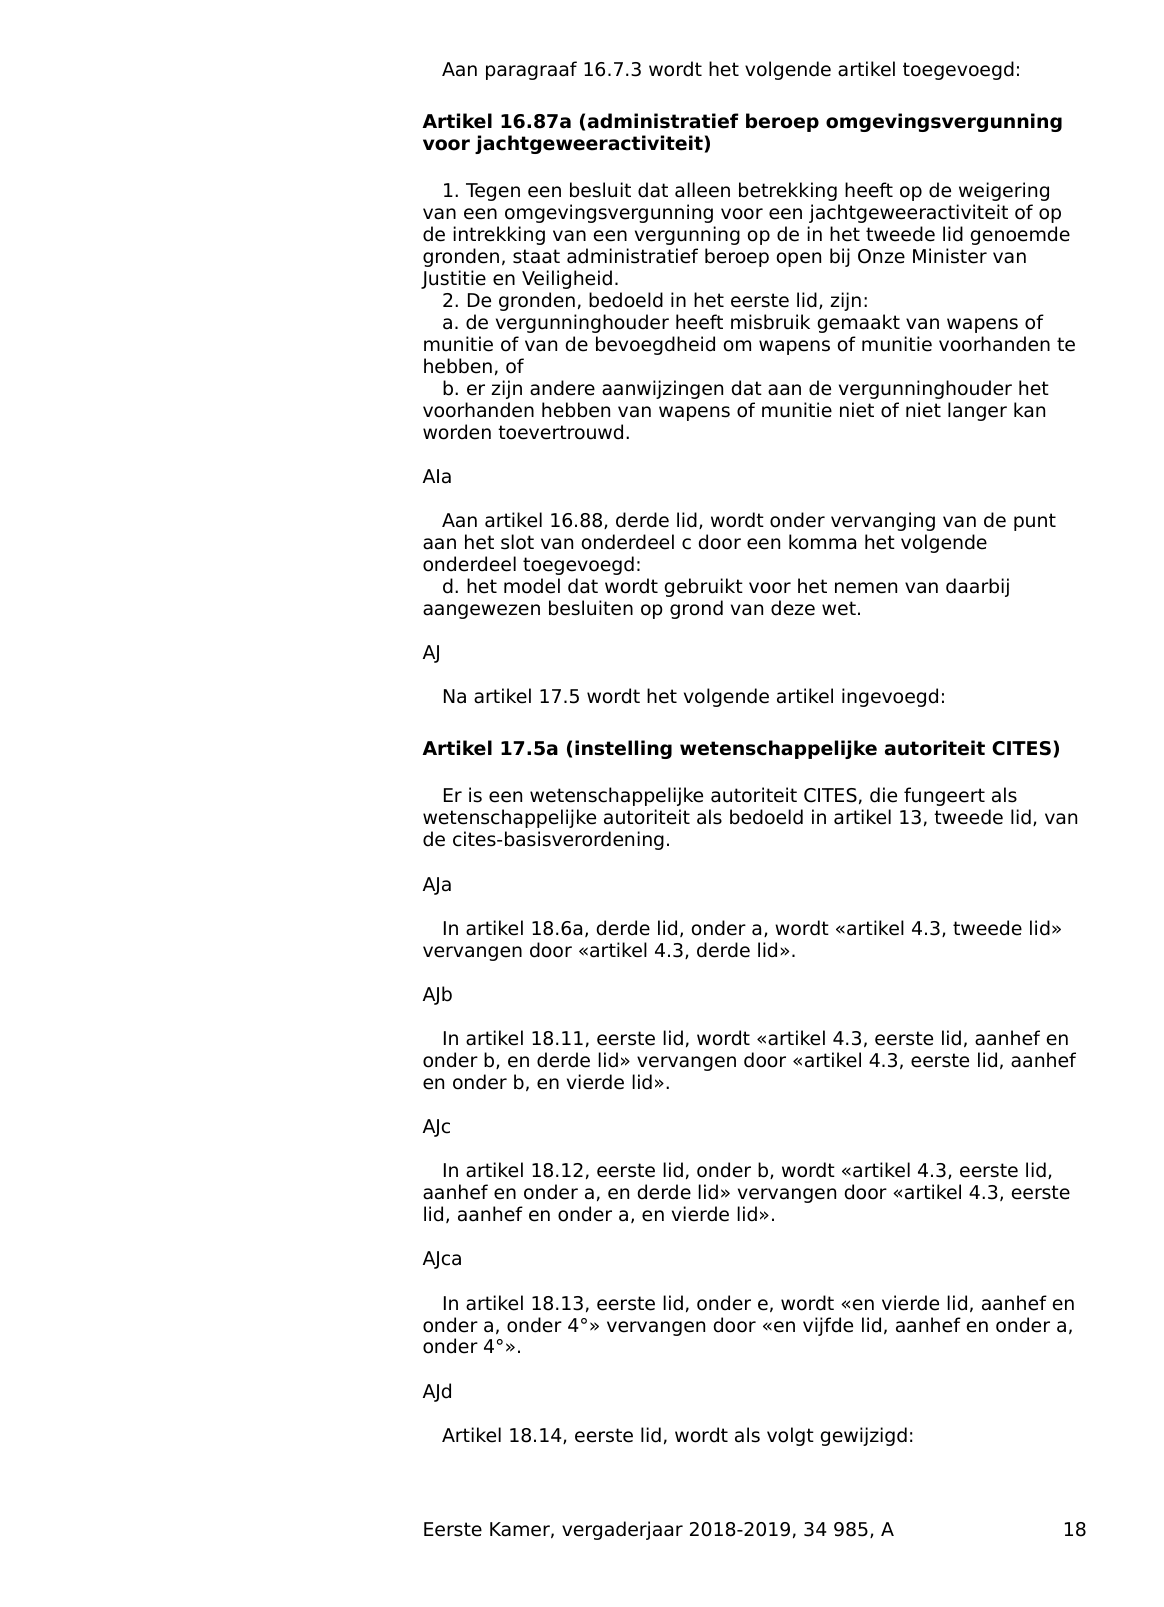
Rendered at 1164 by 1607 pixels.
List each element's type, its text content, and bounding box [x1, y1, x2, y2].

text AJb [422, 984, 1087, 1006]
text Na artikel 17.5 wordt het volgende artikel ingevoegd: [422, 686, 1087, 708]
text Artikel 18.14, eerste lid, wordt als volgt gewijzigd: [422, 1425, 1087, 1447]
text In artikel 18.13, eerste lid, onder e, wordt «en vierde lid, aanhef en onder a, onder 4°» vervangen door «en vijfde lid, aanhef en onder a, onder 4°». [422, 1292, 1087, 1358]
text a. de vergunninghouder heeft misbruik gemaakt van wapens of munitie of van de bevoegdheid om wapens of munitie voorhanden te hebben, of [422, 312, 1087, 378]
subtitle Artikel 16.87a (administratief beroep omgevingsvergunning voor jachtgeweeractiviteit) [422, 111, 1087, 155]
text In artikel 18.11, eerste lid, wordt «artikel 4.3, eerste lid, aanhef en onder b, en derde lid» vervangen door «artikel 4.3, eerste lid, aanhef en onder b, en vierde lid». [422, 1028, 1087, 1094]
text In artikel 18.6a, derde lid, onder a, wordt «artikel 4.3, tweede lid» vervangen door «artikel 4.3, derde lid». [422, 918, 1087, 962]
text In artikel 18.12, eerste lid, onder b, wordt «artikel 4.3, eerste lid, aanhef en onder a, en derde lid» vervangen door «artikel 4.3, eerste lid, aanhef en onder a, en vierde lid». [422, 1160, 1087, 1226]
text 1. Tegen een besluit dat alleen betrekking heeft op de weigering van een omgevingsvergunning voor een jachtgeweeractiviteit of op de intrekking van een vergunning op de in het tweede lid genoemde gronden, staat administratief beroep open bij Onze Minister van Justitie en Veiligheid. [422, 180, 1087, 290]
text 2. De gronden, bedoeld in het eerste lid, zijn: [422, 290, 1087, 312]
text AJ [422, 642, 1087, 664]
text AJd [422, 1381, 1087, 1403]
text AIa [422, 466, 1087, 488]
text AJc [422, 1116, 1087, 1138]
text b. er zijn andere aanwijzingen dat aan de vergunninghouder het voorhanden hebben van wapens of munitie niet of niet langer kan worden toevertrouwd. [422, 378, 1087, 444]
text Er is een wetenschappelijke autoriteit CITES, die fungeert als wetenschappelijke autoriteit als bedoeld in artikel 13, tweede lid, van de cites-basisverordening. [422, 785, 1087, 851]
text Aan artikel 16.88, derde lid, wordt onder vervanging van de punt aan het slot van onderdeel c door een komma het volgende onderdeel toegevoegd: [422, 510, 1087, 576]
text AJa [422, 873, 1087, 895]
text Aan paragraaf 16.7.3 wordt het volgende artikel toegevoegd: [422, 59, 1087, 81]
subtitle Artikel 17.5a (instelling wetenschappelijke autoriteit CITES) [422, 738, 1087, 760]
text AJca [422, 1248, 1087, 1270]
text d. het model dat wordt gebruikt voor het nemen van daarbij aangewezen besluiten op grond van deze wet. [422, 576, 1087, 620]
